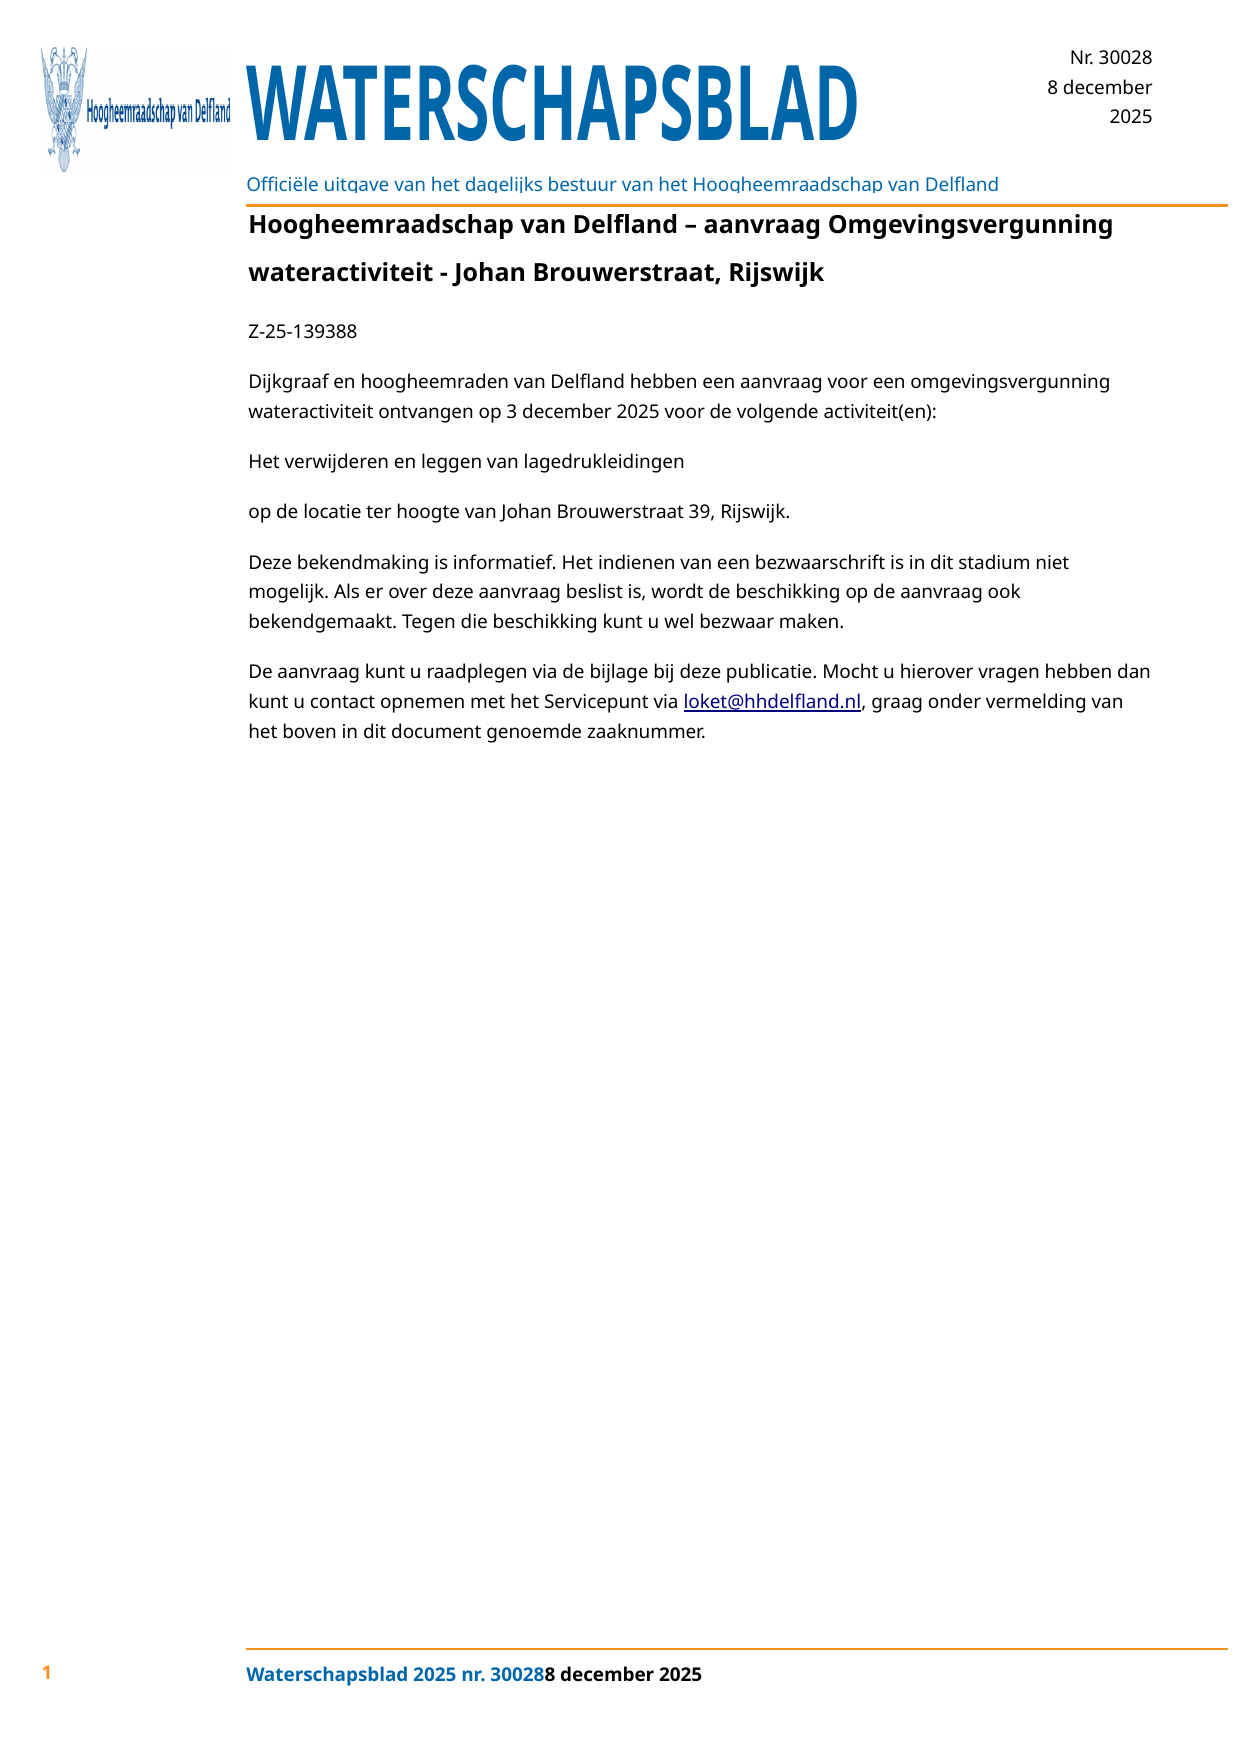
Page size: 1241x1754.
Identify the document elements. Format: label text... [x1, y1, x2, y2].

text Deze bekendmaking is informatief. Het indienen van een bezwaarschrift is in dit stadium niet mogelijk. Als er over deze aanvraag beslist is, wordt de beschikking op de aanvraag ook bekendgemaakt. Tegen die beschikking kunt u wel bezwaar maken. [248, 549, 1152, 634]
text Z-25-139388 [248, 318, 1152, 344]
text Het verwijderen en leggen van lagedrukleidingen [248, 448, 1152, 474]
text Dijkgraaf en hoogheemraden van Delfland hebben een aanvraag voor een omgevingsvergunning wateractiviteit ontvangen op 3 december 2025 voor de volgende activiteit(en): [248, 368, 1152, 424]
text op de locatie ter hoogte van Johan Brouwerstraat 39, Rijswijk. [248, 499, 1152, 524]
picture [41, 47, 231, 172]
text Hoogheemraadschap van Delfland – aanvraag Omgevingsvergunning wateractiviteit - Johan Brouwerstraat, Rijswijk [248, 207, 1152, 288]
text De aanvraag kunt u raadplegen via de bijlage bij deze publicatie. Mocht u hierover vragen hebben dan kunt u contact opnemen met het Servicepunt via loket@hhdelfland.nl, graag onder vermelding van het boven in dit document genoemde zaaknummer. [248, 659, 1152, 744]
